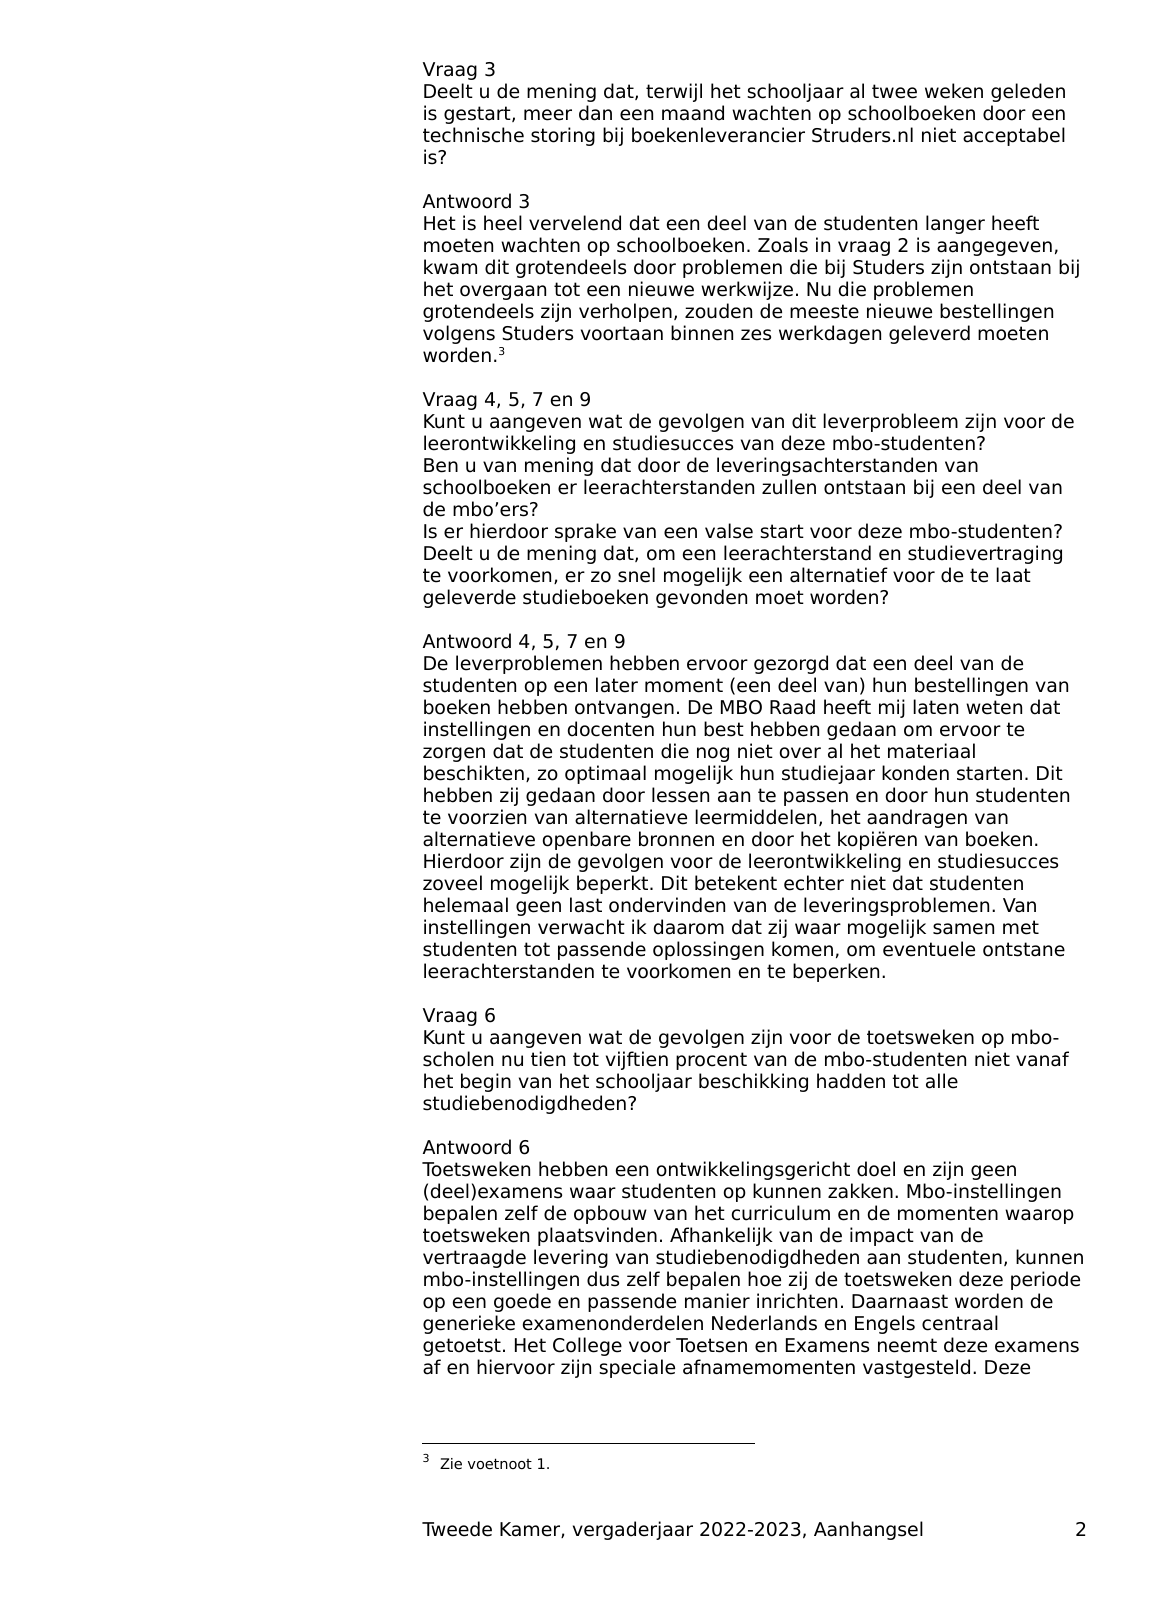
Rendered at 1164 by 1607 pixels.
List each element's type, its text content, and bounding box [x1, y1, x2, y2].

text Deelt u de mening dat, om een leerachterstand en studievertraging te voorkomen, er zo snel mogelijk een alternatief voor de te laat geleverde studieboeken gevonden moet worden? [422, 543, 1087, 609]
text Zie voetnoot 1. [422, 1452, 1087, 1474]
text Vraag 6 [422, 1005, 1087, 1027]
text Is er hierdoor sprake van een valse start voor deze mbo-studenten? [422, 521, 1087, 543]
text Kunt u aangeven wat de gevolgen zijn voor de toetsweken op mbo-scholen nu tien tot vijftien procent van de mbo-studenten niet vanaf het begin van het schooljaar beschikking hadden tot alle studiebenodigdheden? [422, 1027, 1087, 1115]
text De leverproblemen hebben ervoor gezorgd dat een deel van de studenten op een later moment (een deel van) hun bestellingen van boeken hebben ontvangen. De MBO Raad heeft mij laten weten dat instellingen en docenten hun best hebben gedaan om ervoor te zorgen dat de studenten die nog niet over al het materiaal beschikten, zo optimaal mogelijk hun studiejaar konden starten. Dit hebben zij gedaan door lessen aan te passen en door hun studenten te voorzien van alternatieve leermiddelen, het aandragen van alternatieve openbare bronnen en door het kopiëren van boeken. Hierdoor zijn de gevolgen voor de leerontwikkeling en studiesucces zoveel mogelijk beperkt. Dit betekent echter niet dat studenten helemaal geen last ondervinden van de leveringsproblemen. Van instellingen verwacht ik daarom dat zij waar mogelijk samen met studenten tot passende oplossingen komen, om eventuele ontstane leerachterstanden te voorkomen en te beperken. [422, 653, 1087, 983]
text Het is heel vervelend dat een deel van de studenten langer heeft moeten wachten op schoolboeken. Zoals in vraag 2 is aangegeven, kwam dit grotendeels door problemen die bij Studers zijn ontstaan bij het overgaan tot een nieuwe werkwijze. Nu die problemen grotendeels zijn verholpen, zouden de meeste nieuwe bestellingen volgens Studers voortaan binnen zes werkdagen geleverd moeten worden. [422, 213, 1087, 367]
text Toetsweken hebben een ontwikkelingsgericht doel en zijn geen (deel)examens waar studenten op kunnen zakken. Mbo-instellingen bepalen zelf de opbouw van het curriculum en de momenten waarop toetsweken plaatsvinden. Afhankelijk van de impact van de vertraagde levering van studiebenodigdheden aan studenten, kunnen mbo-instellingen dus zelf bepalen hoe zij de toetsweken deze periode op een goede en passende manier inrichten. Daarnaast worden de generieke examenonderdelen Nederlands en Engels centraal getoetst. Het College voor Toetsen en Examens neemt deze examens af en hiervoor zijn speciale afnamemomenten vastgesteld. Deze [422, 1159, 1087, 1379]
text Vraag 3 [422, 59, 1087, 81]
text Antwoord 4, 5, 7 en 9 [422, 631, 1087, 653]
text Antwoord 6 [422, 1137, 1087, 1159]
text Kunt u aangeven wat de gevolgen van dit leverprobleem zijn voor de leerontwikkeling en studiesucces van deze mbo-studenten? [422, 411, 1087, 455]
text Ben u van mening dat door de leveringsachterstanden van schoolboeken er leerachterstanden zullen ontstaan bij een deel van de mbo’ers? [422, 455, 1087, 521]
text Vraag 4, 5, 7 en 9 [422, 389, 1087, 411]
text Deelt u de mening dat, terwijl het schooljaar al twee weken geleden is gestart, meer dan een maand wachten op schoolboeken door een technische storing bij boekenleverancier Struders.nl niet acceptabel is? [422, 81, 1087, 169]
text Antwoord 3 [422, 191, 1087, 213]
